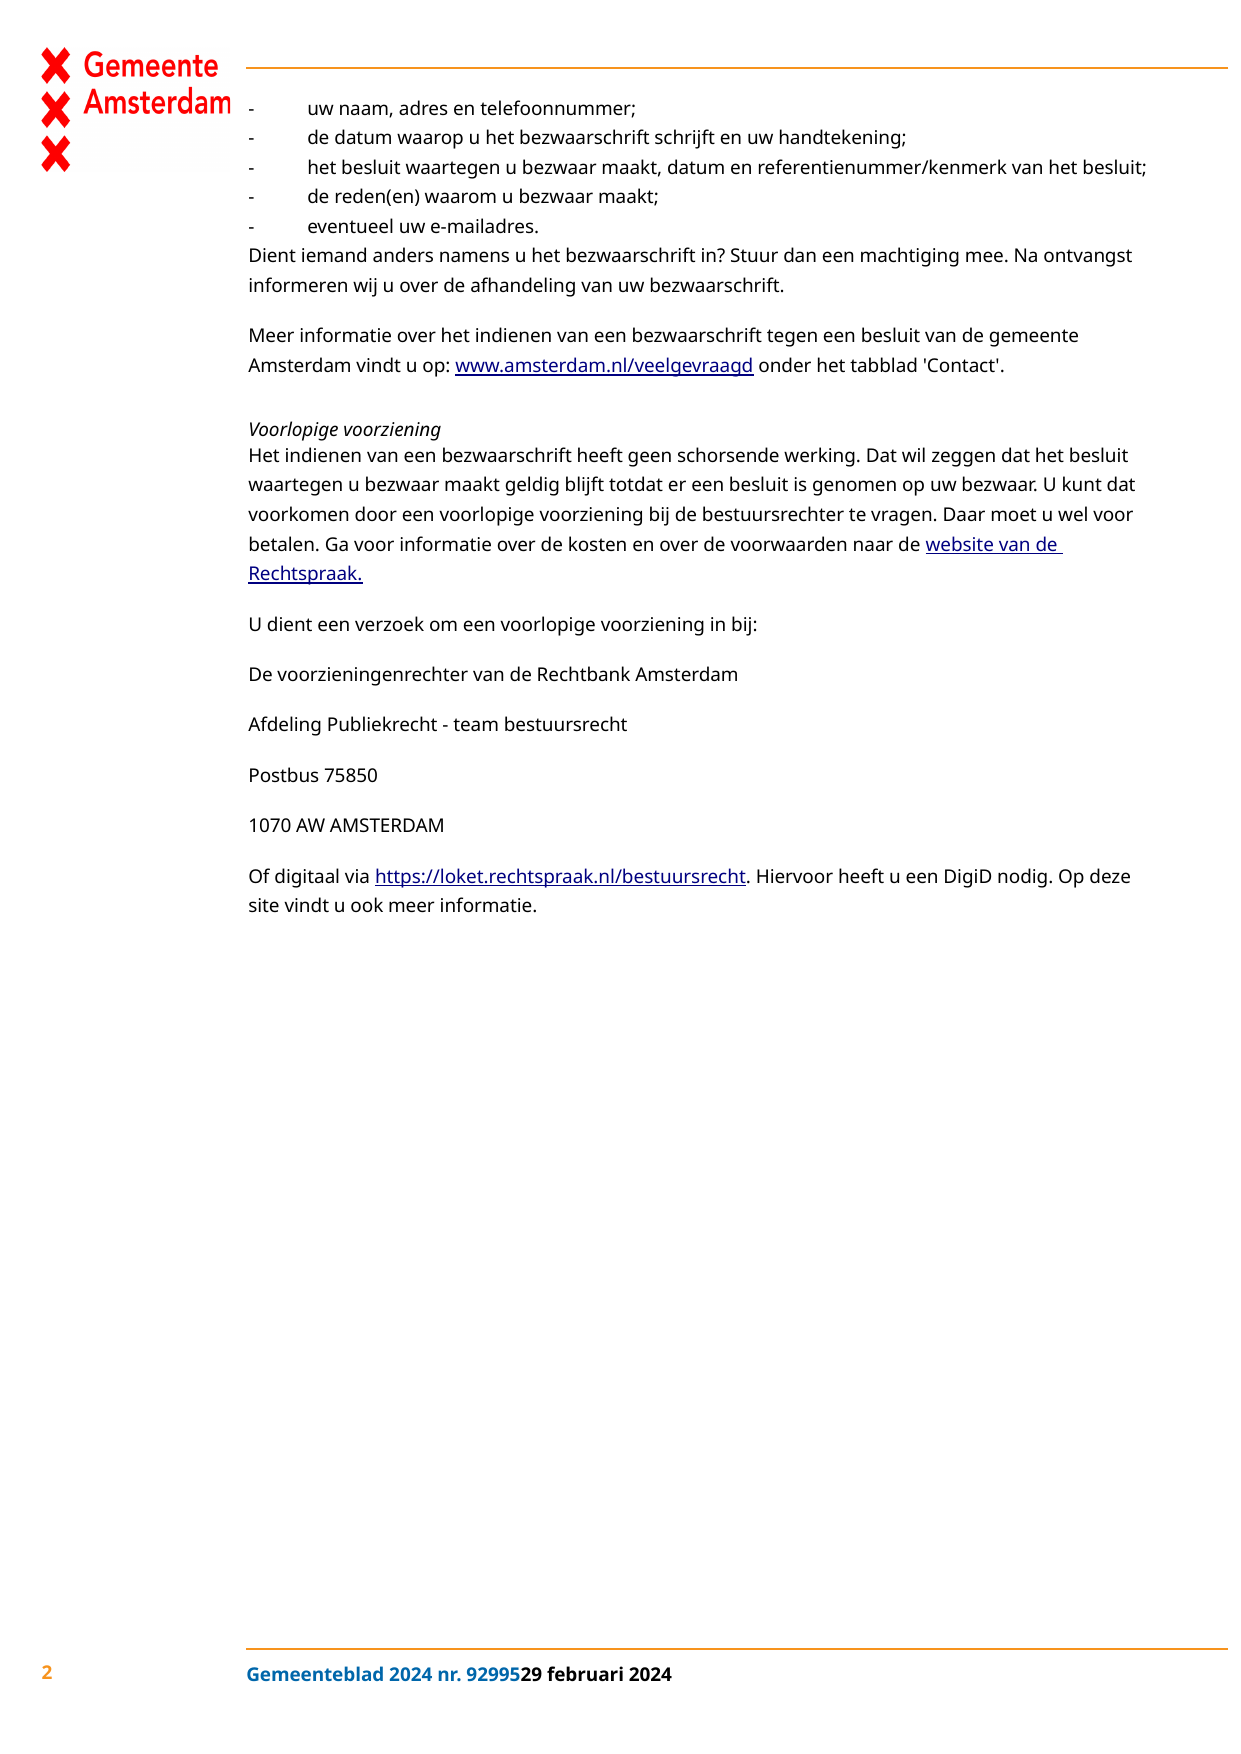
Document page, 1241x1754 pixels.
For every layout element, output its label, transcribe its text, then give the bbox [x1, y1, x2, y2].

list het besluit waartegen u bezwaar maakt, datum en referentienummer/kenmerk van het besluit; [248, 154, 1152, 180]
text Afdeling Publiekrecht - team bestuursrecht [248, 712, 1152, 737]
text Het indienen van een bezwaarschrift heeft geen schorsende werking. Dat wil zeggen dat het besluit waartegen u bezwaar maakt geldig blijft totdat er een besluit is genomen op uw bezwaar. U kunt dat voorkomen door een voorlopige voorziening bij de bestuursrechter te vragen. Daar moet u wel voor betalen. Ga voor informatie over de kosten en over de voorwaarden naar de website van de Rechtspraak. [248, 442, 1152, 586]
list eventueel uw e-mailadres. [248, 213, 1152, 239]
text U dient een verzoek om een voorlopige voorziening in bij: [248, 611, 1152, 636]
list de reden(en) waarom u bezwaar maakt; [248, 183, 1152, 209]
text Dient iemand anders namens u het bezwaarschrift in? Stuur dan een machtiging mee. Na ontvangst informeren wij u over de afhandeling van uw bezwaarschrift. [248, 243, 1152, 298]
text Postbus 75850 [248, 762, 1152, 788]
text De voorzieningenrechter van de Rechtbank Amsterdam [248, 661, 1152, 687]
text Of digitaal via https://loket.rechtspraak.nl/bestuursrecht. Hiervoor heeft u een DigiD nodig. Op deze site vindt u ook meer informatie. [248, 863, 1152, 918]
text Meer informatie over het indienen van een bezwaarschrift tegen een besluit van de gemeente Amsterdam vindt u op: www.amsterdam.nl/veelgevraagd onder het tabblad 'Contact'. [248, 323, 1152, 378]
text 1070 AW AMSTERDAM [248, 812, 1152, 838]
list de datum waarop u het bezwaarschrift schrijft en uw handtekening; [248, 124, 1152, 150]
list uw naam, adres en telefoonnummer; [248, 95, 1152, 121]
text Voorlopige voorziening [248, 416, 1152, 442]
picture [41, 47, 231, 172]
